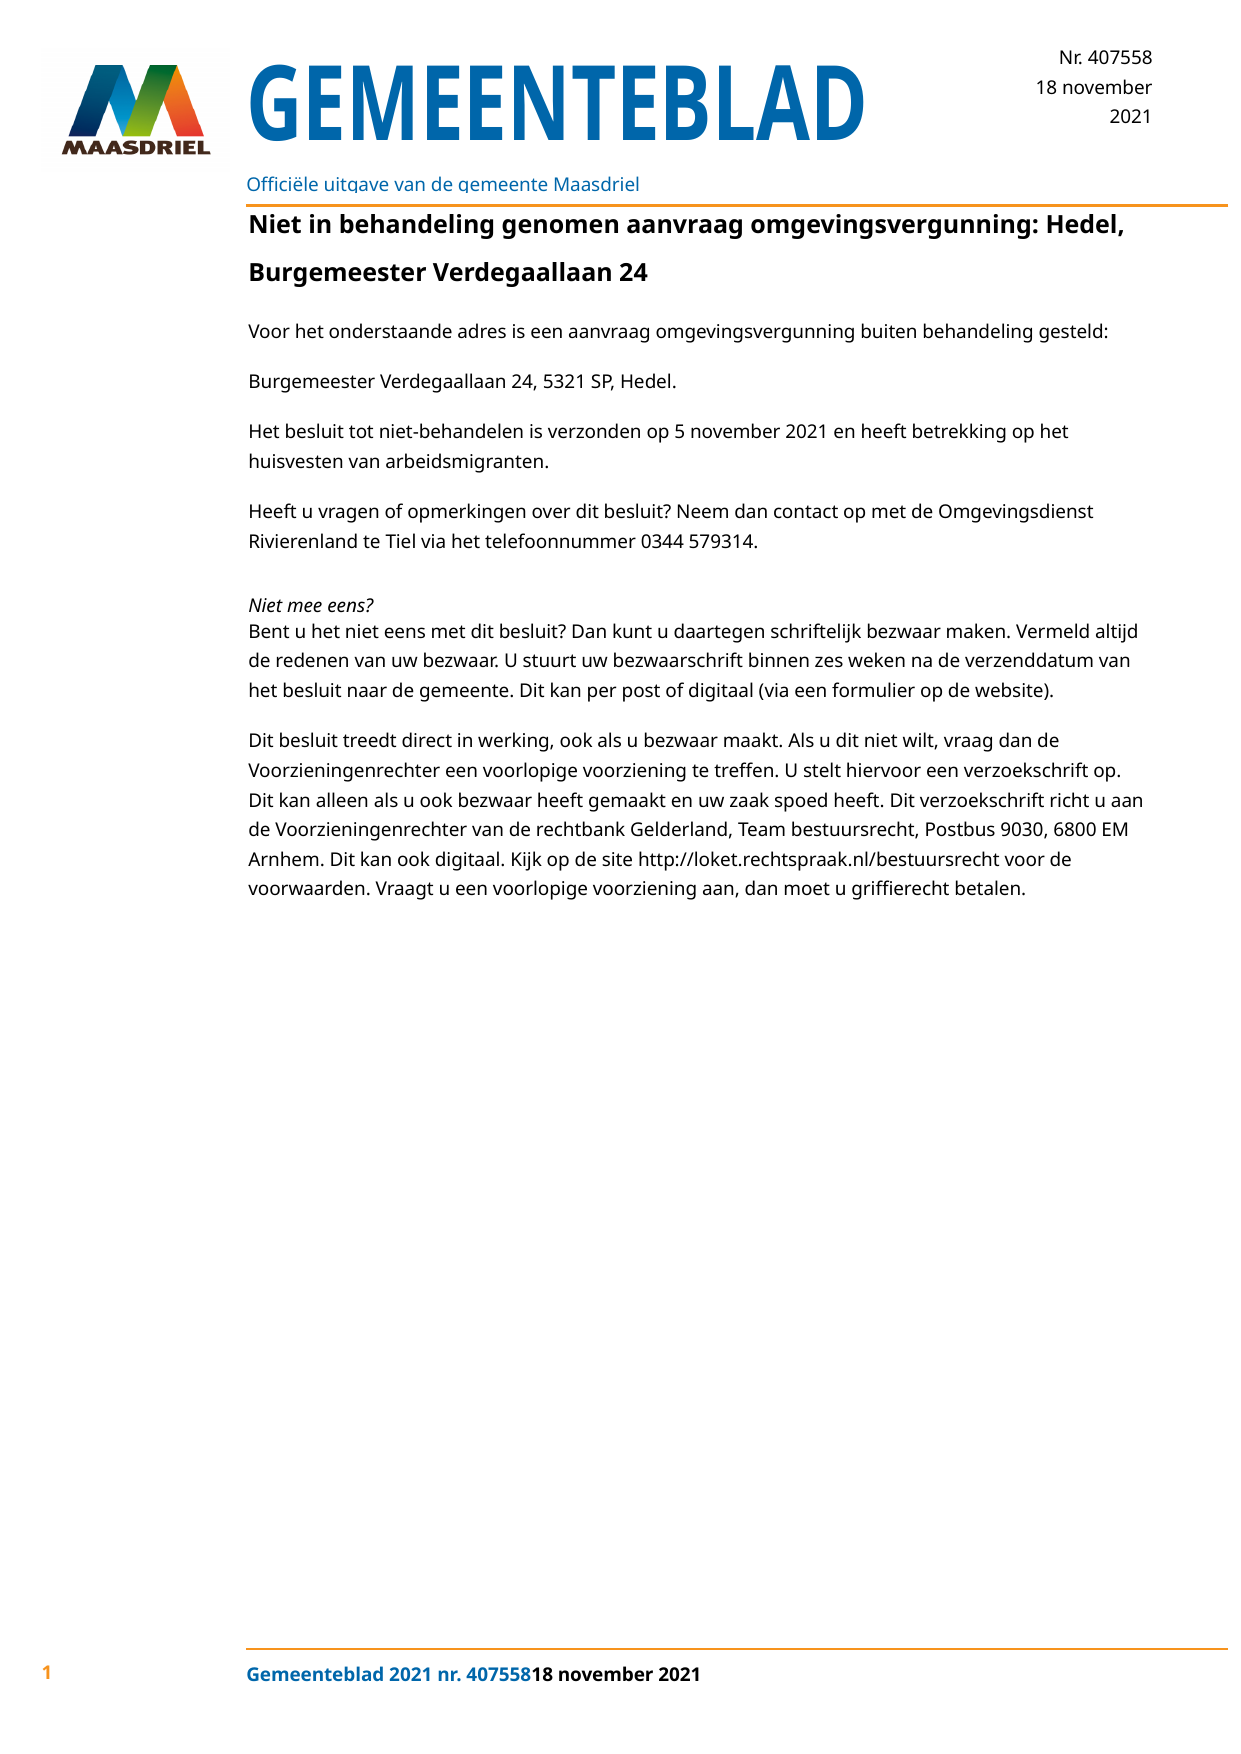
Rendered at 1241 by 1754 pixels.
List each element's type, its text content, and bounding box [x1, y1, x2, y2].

text Heeft u vragen of opmerkingen over dit besluit? Neem dan contact op met de Omgevingsdienst Rivierenland te Tiel via het telefoonnummer 0344 579314. [248, 499, 1152, 554]
text Bent u het niet eens met dit besluit? Dan kunt u daartegen schriftelijk bezwaar maken. Vermeld altijd de redenen van uw bezwaar. U stuurt uw bezwaarschrift binnen zes weken na de verzenddatum van het besluit naar de gemeente. Dit kan per post of digitaal (via een formulier op de website). [248, 618, 1152, 703]
text Niet in behandeling genomen aanvraag omgevingsvergunning: Hedel, Burgemeester Verdegaallaan 24 [248, 207, 1152, 288]
text Dit besluit treedt direct in werking, ook als u bezwaar maakt. Als u dit niet wilt, vraag dan de Voorzieningenrechter een voorlopige voorziening te treffen. U stelt hiervoor een verzoekschrift op. Dit kan alleen als u ook bezwaar heeft gemaakt en uw zaak spoed heeft. Dit verzoekschrift richt u aan de Voorzieningenrechter van de rechtbank Gelderland, Team bestuursrecht, Postbus 9030, 6800 EM Arnhem. Dit kan ook digitaal. Kijk op de site http://loket.rechtspraak.nl/bestuursrecht voor de voorwaarden. Vraagt u een voorlopige voorziening aan, dan moet u griffierecht betalen. [248, 728, 1152, 901]
text Voor het onderstaande adres is een aanvraag omgevingsvergunning buiten behandeling gesteld: [248, 318, 1152, 344]
picture [41, 47, 231, 172]
text Niet mee eens? [248, 592, 1152, 618]
text Burgemeester Verdegaallaan 24, 5321 SP, Hedel. [248, 368, 1152, 394]
text Het besluit tot niet-behandelen is verzonden op 5 november 2021 en heeft betrekking op het huisvesten van arbeidsmigranten. [248, 419, 1152, 474]
